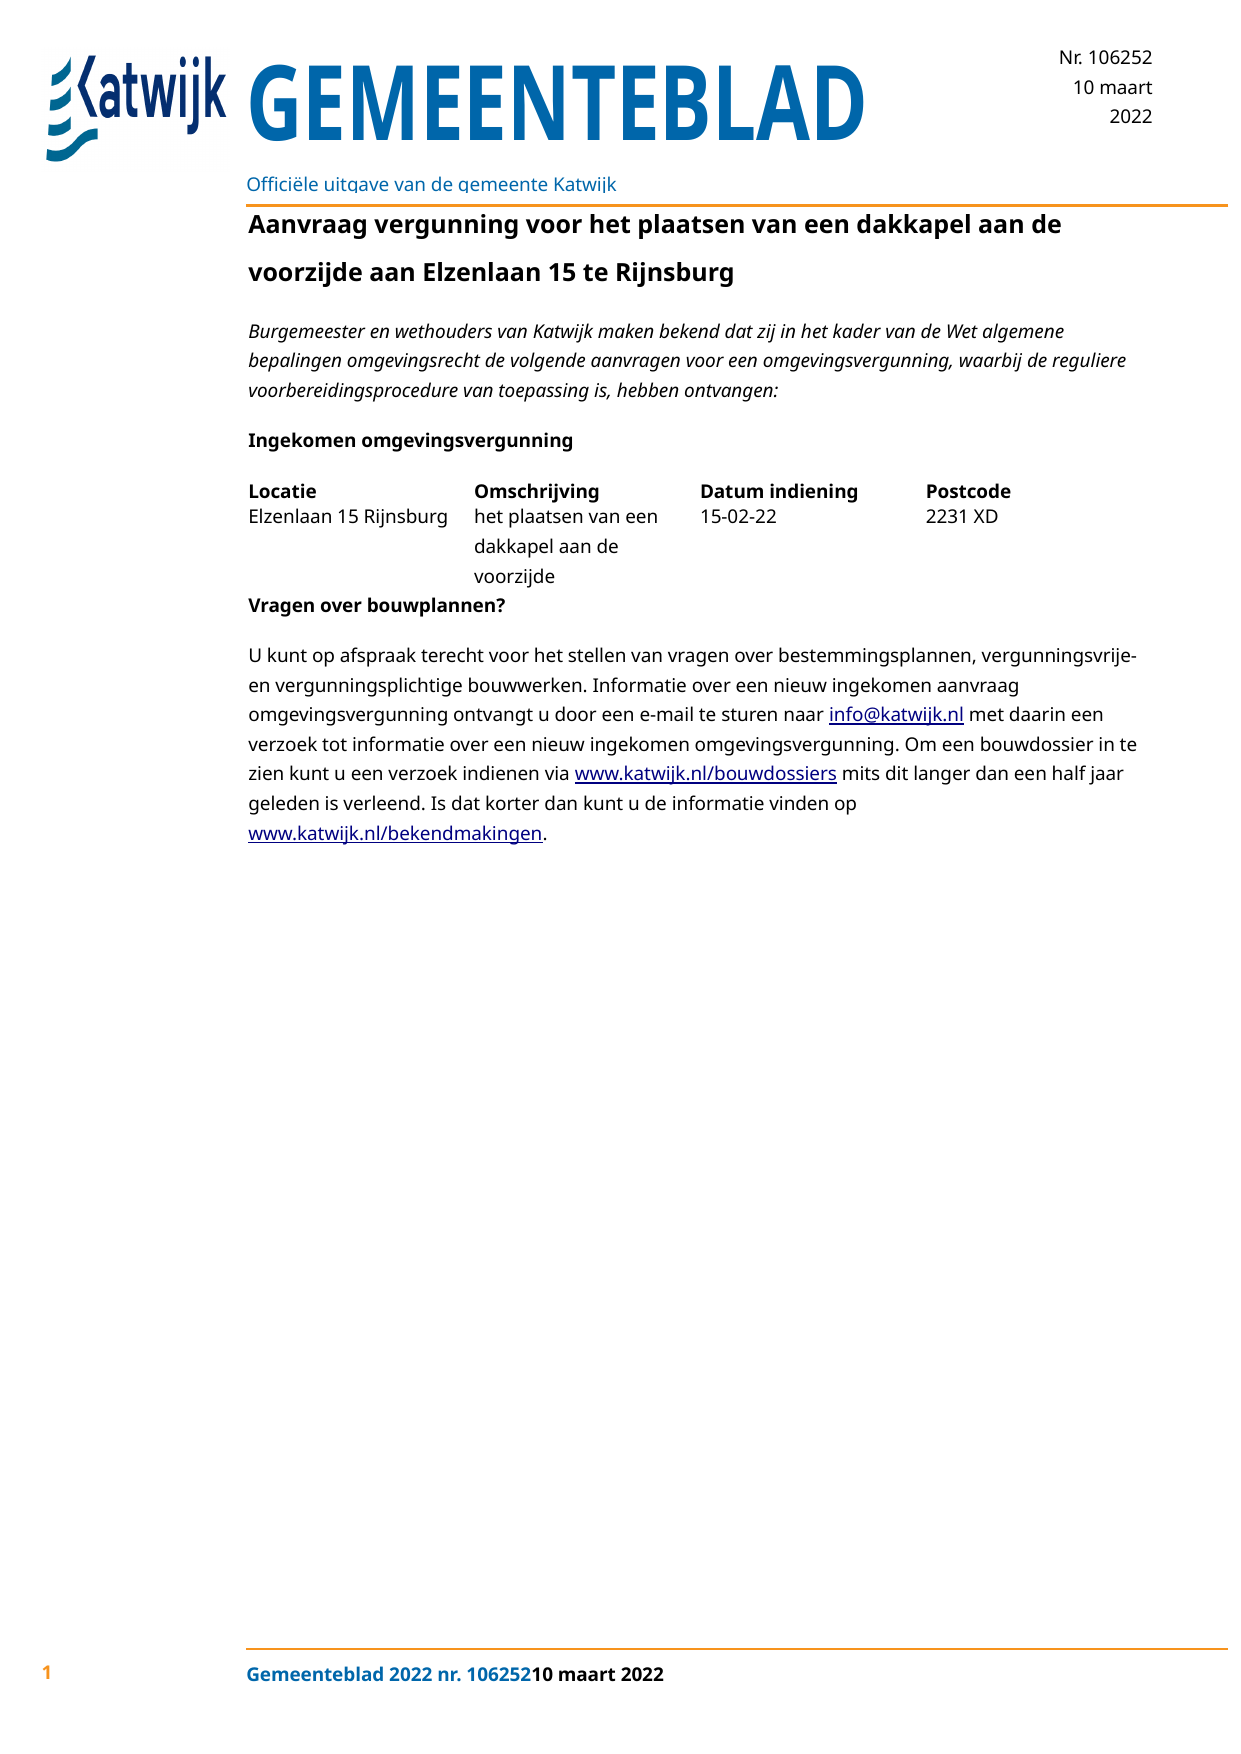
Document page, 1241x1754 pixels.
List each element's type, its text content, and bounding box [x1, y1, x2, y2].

table_cell het plaatsen van een dakkapel aan de voorzijde [474, 504, 700, 589]
table_cell 2231 XD [926, 504, 1152, 589]
table_header Datum indiening [700, 478, 926, 504]
text Ingekomen omgevingsvergunning [248, 427, 1152, 453]
table_cell Elzenlaan 15 Rijnsburg [248, 504, 474, 589]
text Burgemeester en wethouders van Katwijk maken bekend dat zij in het kader van de Wet algemene bepalingen omgevingsrecht de volgende aanvragen voor een omgevingsvergunning, waarbij de reguliere voorbereidingsprocedure van toepassing is, hebben ontvangen: [248, 318, 1152, 403]
table_header Omschrijving [474, 478, 700, 504]
table_header Locatie [248, 478, 474, 504]
table_header Postcode [926, 478, 1152, 504]
picture [41, 47, 231, 172]
table_cell 15-02-22 [700, 504, 926, 589]
text Vragen over bouwplannen? [248, 592, 1152, 618]
text Aanvraag vergunning voor het plaatsen van een dakkapel aan de voorzijde aan Elzenlaan 15 te Rijnsburg [248, 207, 1152, 288]
text U kunt op afspraak terecht voor het stellen van vragen over bestemmingsplannen, vergunningsvrije- en vergunningsplichtige bouwwerken. Informatie over een nieuw ingekomen aanvraag omgevingsvergunning ontvangt u door een e-mail te sturen naar info@katwijk.nl met daarin een verzoek tot informatie over een nieuw ingekomen omgevingsvergunning. Om een bouwdossier in te zien kunt u een verzoek indienen via www.katwijk.nl/bouwdossiers mits dit langer dan een half jaar geleden is verleend. Is dat korter dan kunt u de informatie vinden op www.katwijk.nl/bekendmakingen. [248, 642, 1152, 846]
